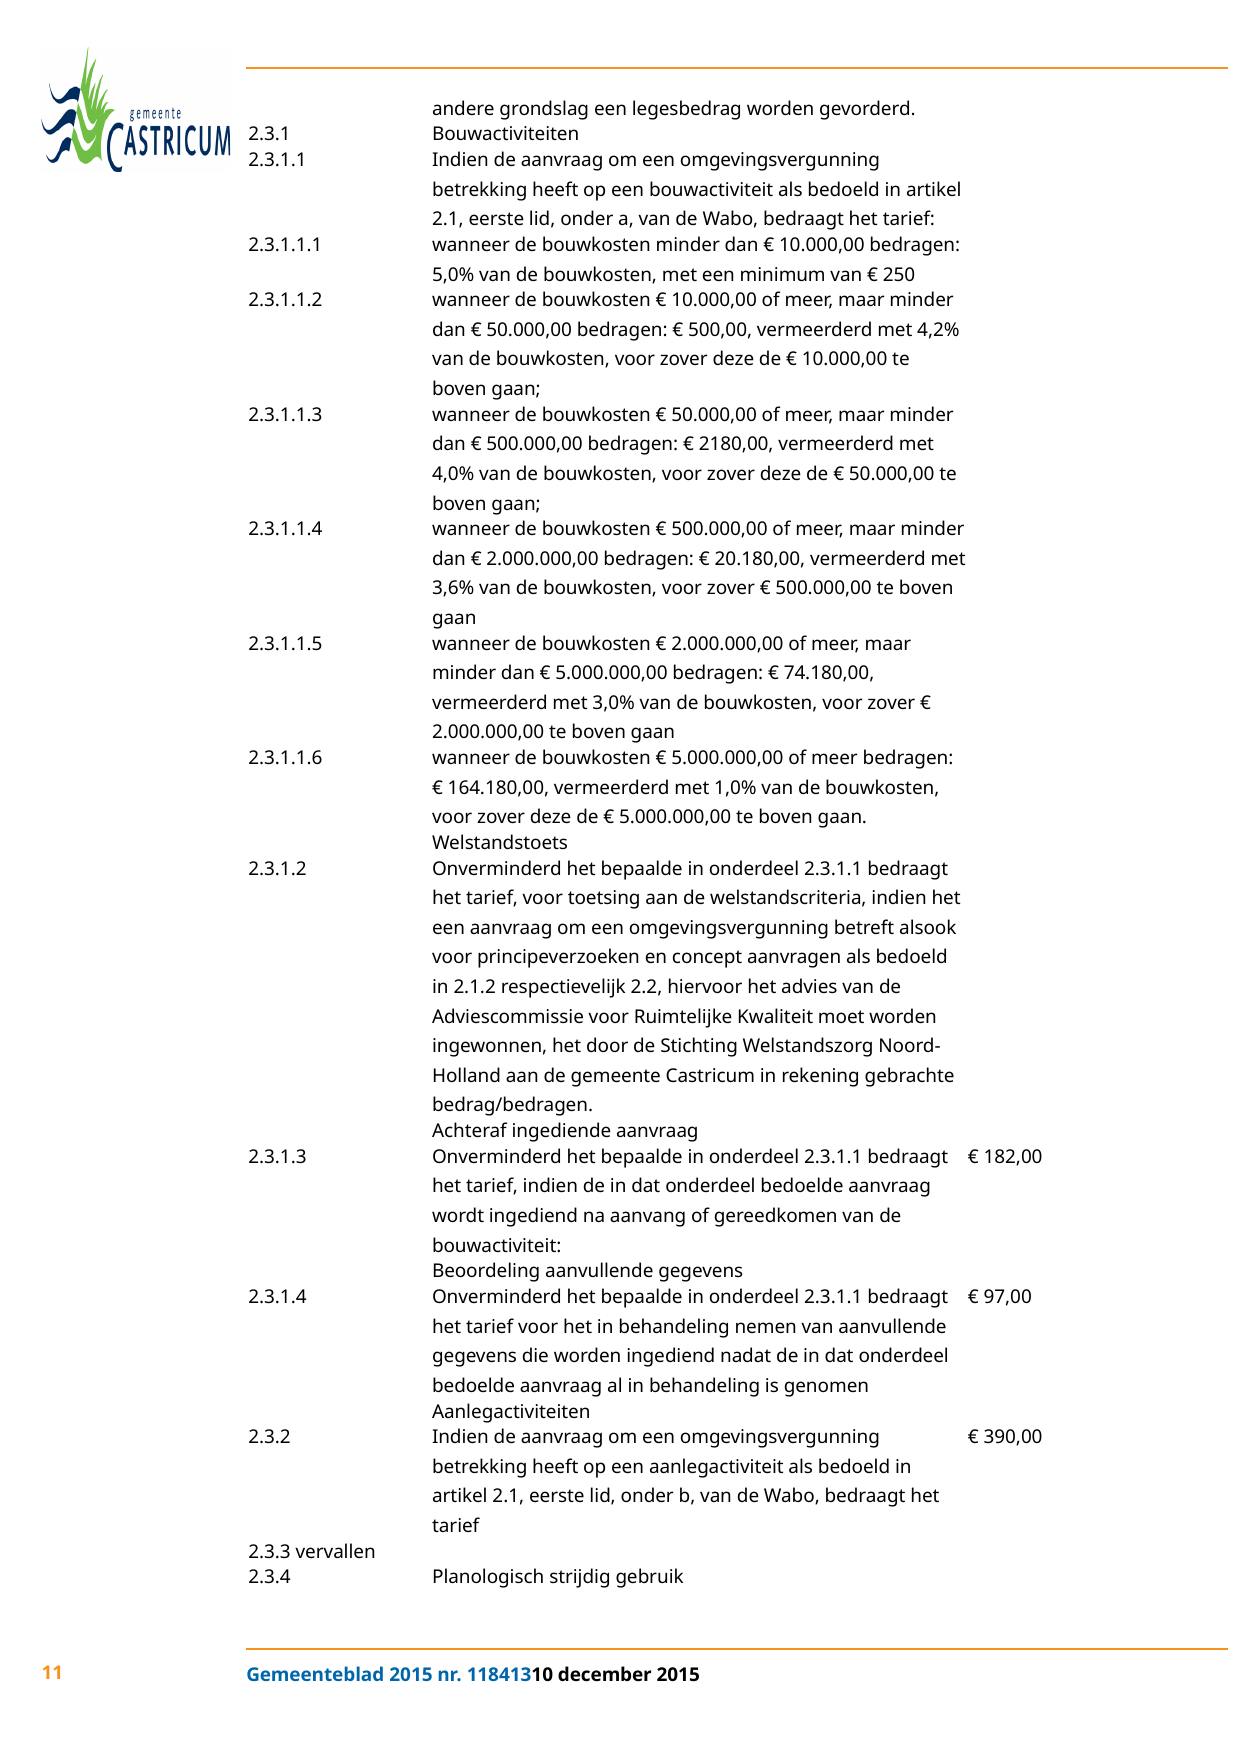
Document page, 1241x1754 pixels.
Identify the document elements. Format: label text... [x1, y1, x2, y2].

table_cell [248, 1398, 432, 1423]
table_cell Bouwactiviteiten [432, 121, 968, 146]
table_cell € 390,00 [968, 1424, 1152, 1538]
table_cell [968, 95, 1152, 121]
table_cell [968, 401, 1152, 515]
table_cell 2.3.1.1.5 [248, 630, 432, 744]
table_cell € 97,00 [968, 1283, 1152, 1398]
table_cell Onverminderd het bepaalde in onderdeel 2.3.1.1 bedraagt het tarief voor het in behandeling nemen van aanvullende gegevens die worden ingediend nadat de in dat onderdeel bedoelde aanvraag al in behandeling is genomen [432, 1283, 968, 1398]
table_cell [968, 1538, 1152, 1564]
table_cell € 182,00 [968, 1143, 1152, 1258]
table_cell 2.3.3 vervallen [248, 1538, 432, 1564]
table_cell 2.3.1.1.2 [248, 286, 432, 401]
table_cell wanneer de bouwkosten € 2.000.000,00 of meer, maar minder dan € 5.000.000,00 bedragen: € 74.180,00, vermeerderd met 3,0% van de bouwkosten, voor zover € 2.000.000,00 te boven gaan [432, 630, 968, 744]
table_cell Beoordeling aanvullende gegevens [432, 1258, 968, 1283]
table_cell Onverminderd het bepaalde in onderdeel 2.3.1.1 bedraagt het tarief, voor toetsing aan de welstandscriteria, indien het een aanvraag om een omgevingsvergunning betreft alsook voor principeverzoeken en concept aanvragen als bedoeld in 2.1.2 respectievelijk 2.2, hiervoor het advies van de Adviescommissie voor Ruimtelijke Kwaliteit moet worden ingewonnen, het door de Stichting Welstandszorg Noord-Holland aan de gemeente Castricum in rekening gebrachte bedrag/bedragen. [432, 855, 968, 1117]
table_cell 2.3.1.1.3 [248, 401, 432, 515]
table_cell 2.3.1.3 [248, 1143, 432, 1258]
table_cell [968, 1118, 1152, 1143]
table_cell [968, 829, 1152, 855]
table_cell 2.3.1 [248, 121, 432, 146]
table_cell 2.3.1.1.1 [248, 231, 432, 286]
table_cell [968, 855, 1152, 1117]
table_cell [248, 1118, 432, 1143]
table_cell [248, 95, 432, 121]
table_cell Indien de aanvraag om een omgevingsvergunning betrekking heeft op een bouwactiviteit als bedoeld in artikel 2.1, eerste lid, onder a, van de Wabo, bedraagt het tarief: [432, 146, 968, 231]
table_cell 2.3.4 [248, 1564, 432, 1589]
table_cell 2.3.2 [248, 1424, 432, 1538]
table_cell 2.3.1.1.6 [248, 744, 432, 829]
table_cell Onverminderd het bepaalde in onderdeel 2.3.1.1 bedraagt het tarief, indien de in dat onderdeel bedoelde aanvraag wordt ingediend na aanvang of gereedkomen van de bouwactiviteit: [432, 1143, 968, 1258]
table_cell [968, 231, 1152, 286]
picture [41, 47, 231, 172]
table_cell 2.3.1.4 [248, 1283, 432, 1398]
table_cell wanneer de bouwkosten € 5.000.000,00 of meer bedragen: € 164.180,00, vermeerderd met 1,0% van de bouwkosten, voor zover deze de € 5.000.000,00 te boven gaan. [432, 744, 968, 829]
table_cell [968, 630, 1152, 744]
table_cell [968, 744, 1152, 829]
table_cell [968, 286, 1152, 401]
table_cell [432, 1538, 968, 1564]
table_cell [248, 1258, 432, 1283]
table_cell andere grondslag een legesbedrag worden gevorderd. [432, 95, 968, 121]
table_cell [248, 829, 432, 855]
table_cell [968, 146, 1152, 231]
table_cell Aanlegactiviteiten [432, 1398, 968, 1423]
table_cell Achteraf ingediende aanvraag [432, 1118, 968, 1143]
table_cell [968, 515, 1152, 630]
table_cell Indien de aanvraag om een omgevingsvergunning betrekking heeft op een aanlegactiviteit als bedoeld in artikel 2.1, eerste lid, onder b, van de Wabo, bedraagt het tarief [432, 1424, 968, 1538]
table_cell wanneer de bouwkosten € 50.000,00 of meer, maar minder dan € 500.000,00 bedragen: € 2180,00, vermeerderd met 4,0% van de bouwkosten, voor zover deze de € 50.000,00 te boven gaan; [432, 401, 968, 515]
table_cell wanneer de bouwkosten € 500.000,00 of meer, maar minder dan € 2.000.000,00 bedragen: € 20.180,00, vermeerderd met 3,6% van de bouwkosten, voor zover € 500.000,00 te boven gaan [432, 515, 968, 630]
table_cell Planologisch strijdig gebruik [432, 1564, 968, 1589]
table_cell [968, 1398, 1152, 1423]
table_cell 2.3.1.1.4 [248, 515, 432, 630]
table_cell 2.3.1.2 [248, 855, 432, 1117]
table_cell Welstandstoets [432, 829, 968, 855]
table_cell wanneer de bouwkosten € 10.000,00 of meer, maar minder dan € 50.000,00 bedragen: € 500,00, vermeerderd met 4,2% van de bouwkosten, voor zover deze de € 10.000,00 te boven gaan; [432, 286, 968, 401]
table_cell [968, 1258, 1152, 1283]
table_cell [968, 1564, 1152, 1589]
table_cell 2.3.1.1 [248, 146, 432, 231]
table_cell [968, 121, 1152, 146]
table_cell wanneer de bouwkosten minder dan € 10.000,00 bedragen: 5,0% van de bouwkosten, met een minimum van € 250 [432, 231, 968, 286]
